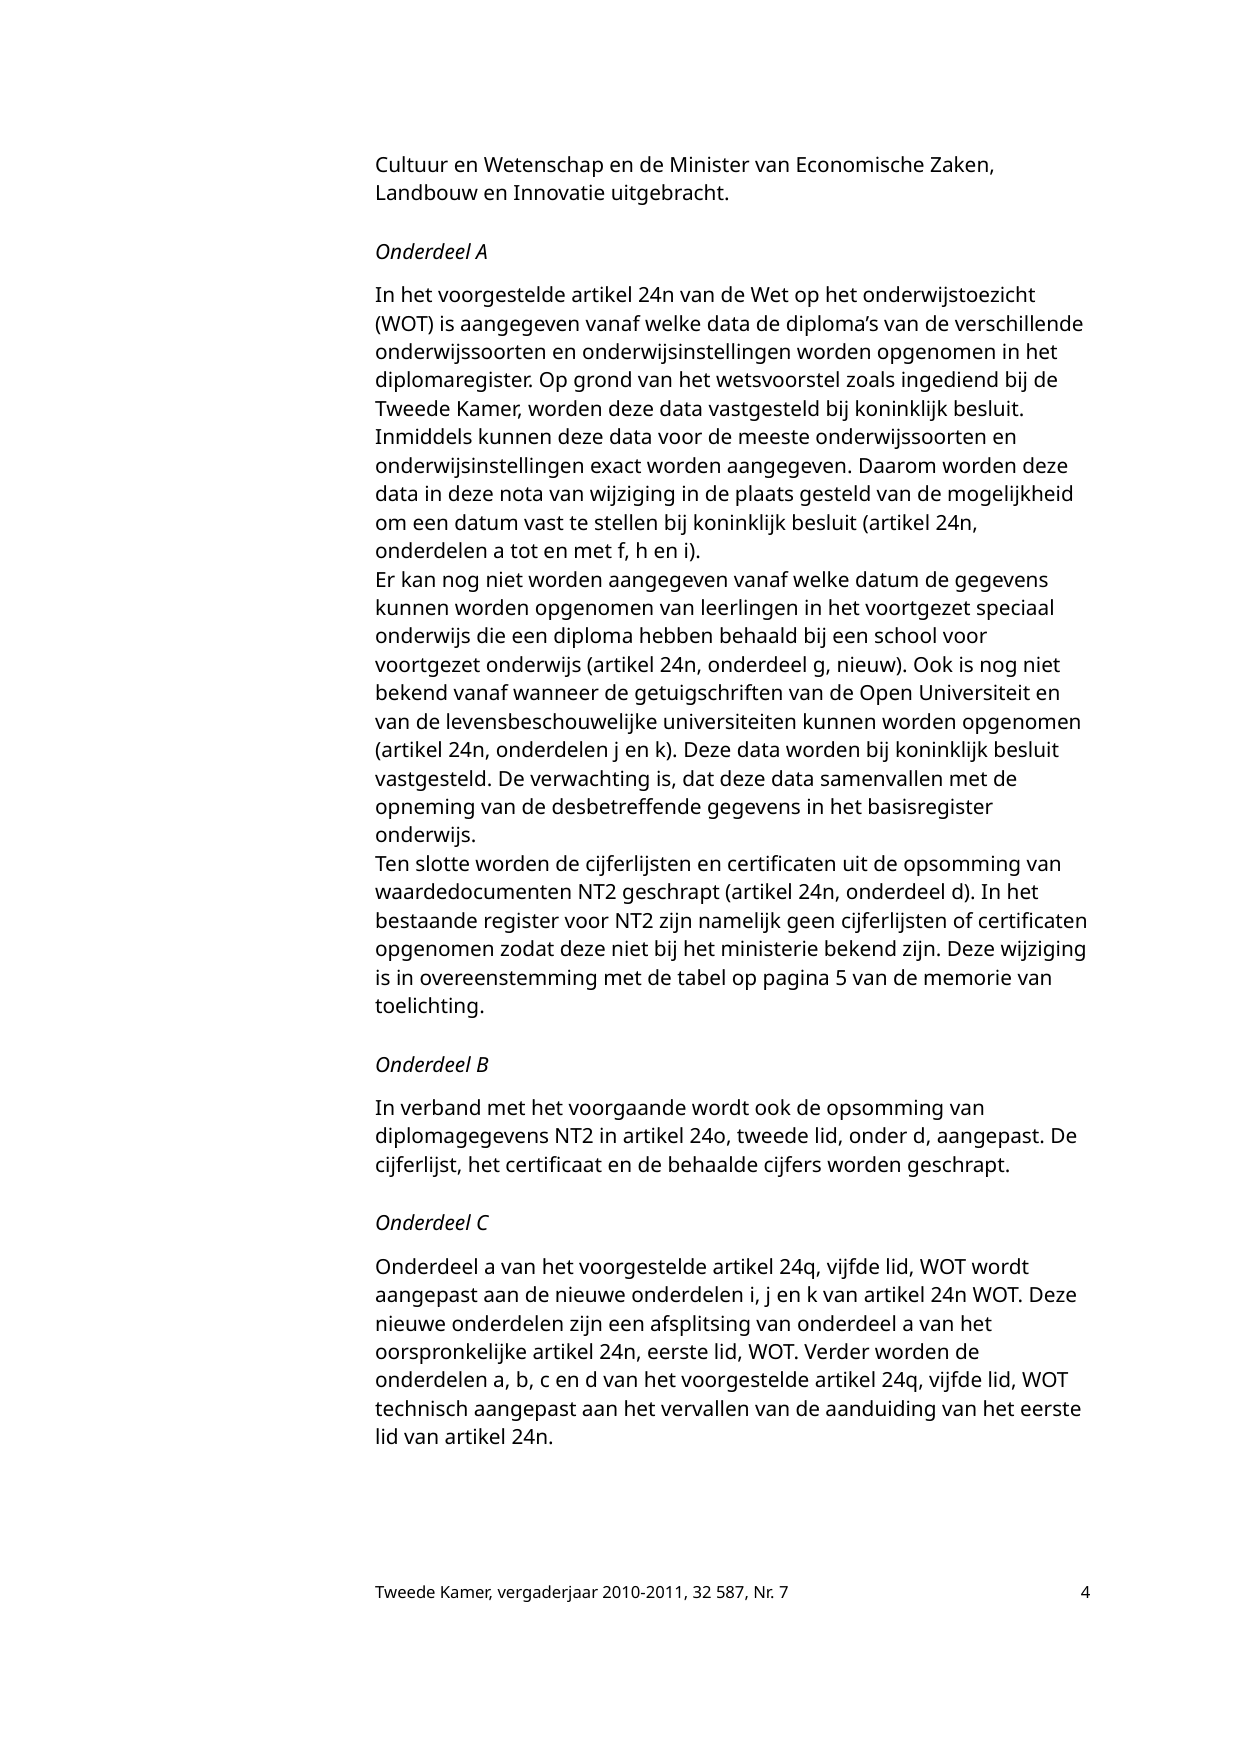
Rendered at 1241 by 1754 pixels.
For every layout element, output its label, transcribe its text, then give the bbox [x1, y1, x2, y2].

text Er kan nog niet worden aangegeven vanaf welke datum de gegevens kunnen worden opgenomen van leerlingen in het voortgezet speciaal onderwijs die een diploma hebben behaald bij een school voor voortgezet onderwijs (artikel 24n, onderdeel g, nieuw). Ook is nog niet bekend vanaf wanneer de getuigschriften van de Open Universiteit en van de levensbeschouwelijke universiteiten kunnen worden opgenomen (artikel 24n, onderdelen j en k). Deze data worden bij koninklijk besluit vastgesteld. De verwachting is, dat deze data samenvallen met de opneming van de desbetreffende gegevens in het basisregister onderwijs. [375, 565, 1090, 849]
text Ten slotte worden de cijferlijsten en certificaten uit de opsomming van waardedocumenten NT2 geschrapt (artikel 24n, onderdeel d). In het bestaande register voor NT2 zijn namelijk geen cijferlijsten of certificaten opgenomen zodat deze niet bij het ministerie bekend zijn. Deze wijziging is in overeenstemming met de tabel op pagina 5 van de memorie van toelichting. [375, 849, 1090, 1020]
text Onderdeel B [375, 1050, 1090, 1078]
text In verband met het voorgaande wordt ook de opsomming van diplomagegevens NT2 in artikel 24o, tweede lid, onder d, aangepast. De cijferlijst, het certificaat en de behaalde cijfers worden geschrapt. [375, 1093, 1090, 1178]
text Onderdeel A [375, 237, 1090, 265]
text Onderdeel C [375, 1208, 1090, 1237]
text Cultuur en Wetenschap en de Minister van Economische Zaken, Landbouw en Innovatie uitgebracht. [375, 150, 1090, 207]
text Onderdeel a van het voorgestelde artikel 24q, vijfde lid, WOT wordt aangepast aan de nieuwe onderdelen i, j en k van artikel 24n WOT. Deze nieuwe onderdelen zijn een afsplitsing van onderdeel a van het oorspronkelijke artikel 24n, eerste lid, WOT. Verder worden de onderdelen a, b, c en d van het voorgestelde artikel 24q, vijfde lid, WOT technisch aangepast aan het vervallen van de aanduiding van het eerste lid van artikel 24n. [375, 1252, 1090, 1451]
text In het voorgestelde artikel 24n van de Wet op het onderwijstoezicht (WOT) is aangegeven vanaf welke data de diploma’s van de verschillende onderwijssoorten en onderwijsinstellingen worden opgenomen in het diplomaregister. Op grond van het wetsvoorstel zoals ingediend bij de Tweede Kamer, worden deze data vastgesteld bij koninklijk besluit. Inmiddels kunnen deze data voor de meeste onderwijssoorten en onderwijsinstellingen exact worden aangegeven. Daarom worden deze data in deze nota van wijziging in de plaats gesteld van de mogelijkheid om een datum vast te stellen bij koninklijk besluit (artikel 24n, onderdelen a tot en met f, h en i). [375, 280, 1090, 565]
